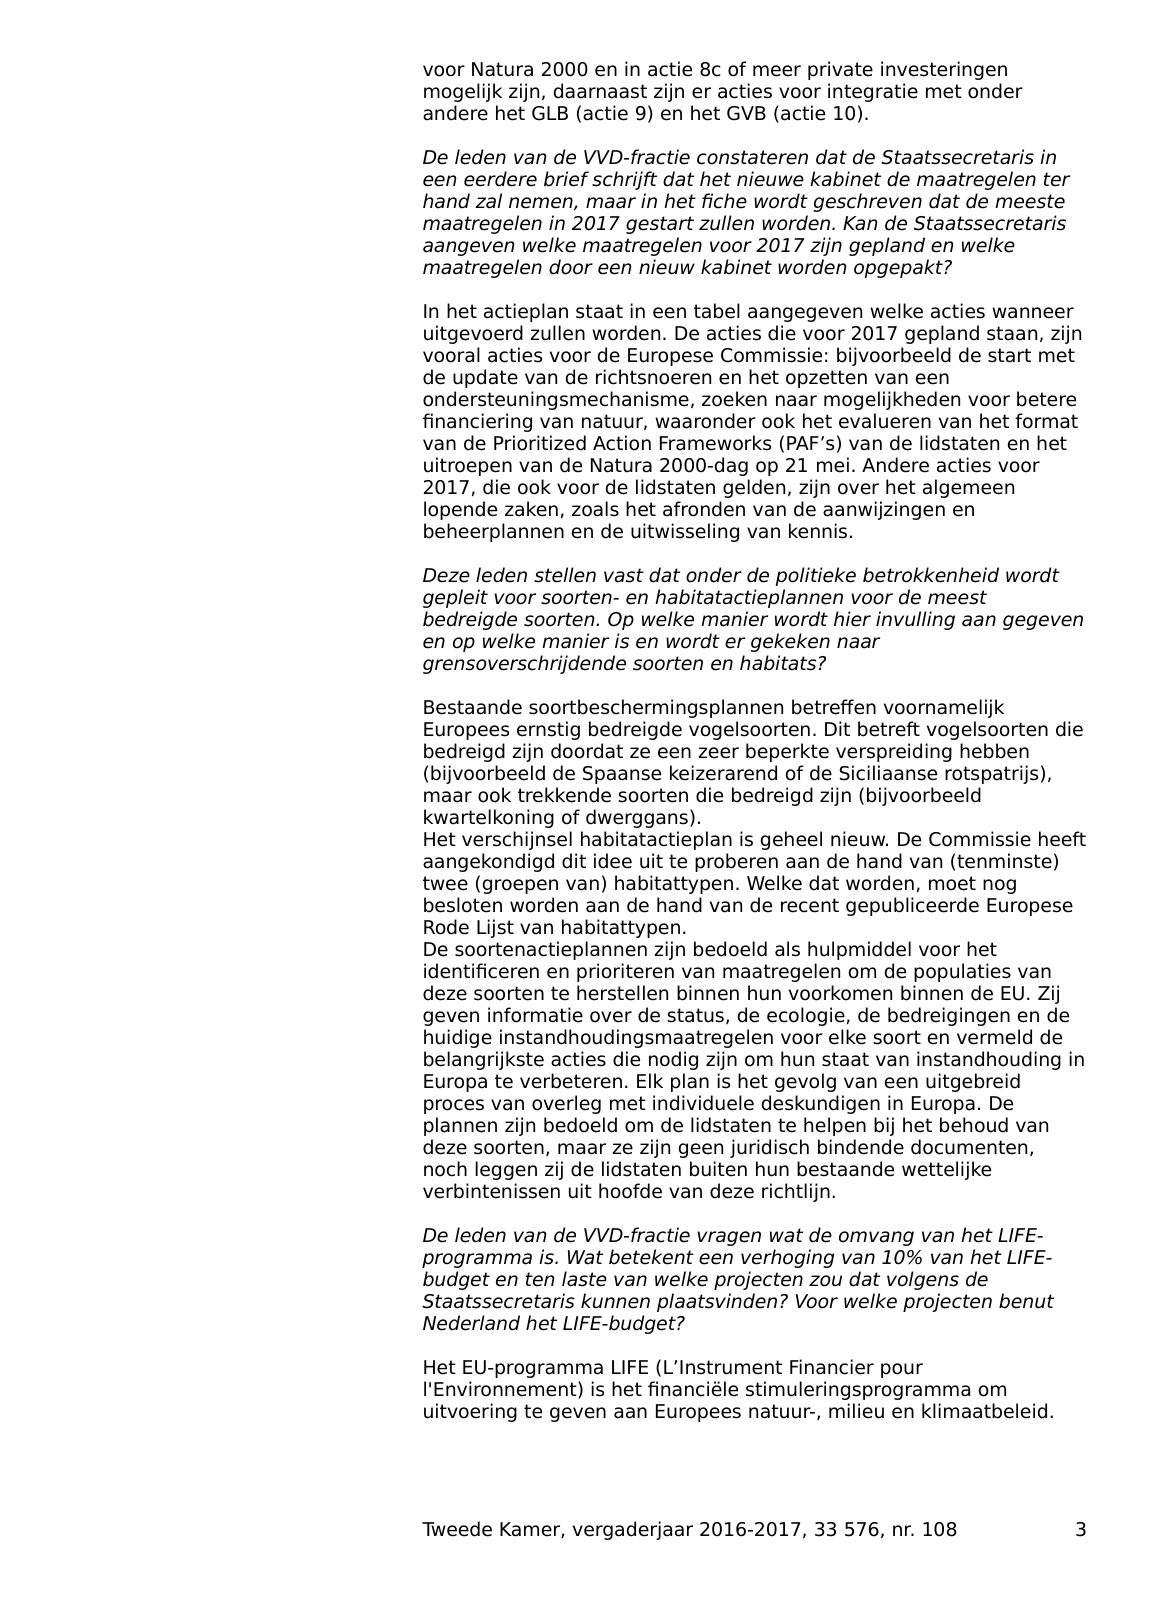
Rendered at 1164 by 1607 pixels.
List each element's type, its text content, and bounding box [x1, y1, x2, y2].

text Deze leden stellen vast dat onder de politieke betrokkenheid wordt gepleit voor soorten- en habitatactieplannen voor de meest bedreigde soorten. Op welke manier wordt hier invulling aan gegeven en op welke manier is en wordt er gekeken naar grensoverschrijdende soorten en habitats? [422, 565, 1087, 675]
text Bestaande soortbeschermingsplannen betreffen voornamelijk Europees ernstig bedreigde vogelsoorten. Dit betreft vogelsoorten die bedreigd zijn doordat ze een zeer beperkte verspreiding hebben (bijvoorbeeld de Spaanse keizerarend of de Siciliaanse rotspatrijs), maar ook trekkende soorten die bedreigd zijn (bijvoorbeeld kwartelkoning of dwerggans). [422, 697, 1087, 829]
text Het verschijnsel habitatactieplan is geheel nieuw. De Commissie heeft aangekondigd dit idee uit te proberen aan de hand van (tenminste) twee (groepen van) habitattypen. Welke dat worden, moet nog besloten worden aan de hand van de recent gepubliceerde Europese Rode Lijst van habitattypen. [422, 829, 1087, 939]
text De leden van de VVD-fractie constateren dat de Staatssecretaris in een eerdere brief schrijft dat het nieuwe kabinet de maatregelen ter hand zal nemen, maar in het fiche wordt geschreven dat de meeste maatregelen in 2017 gestart zullen worden. Kan de Staatssecretaris aangeven welke maatregelen voor 2017 zijn gepland en welke maatregelen door een nieuw kabinet worden opgepakt? [422, 147, 1087, 279]
text De leden van de VVD-fractie vragen wat de omvang van het LIFE-programma is. Wat betekent een verhoging van 10% van het LIFE-budget en ten laste van welke projecten zou dat volgens de Staatssecretaris kunnen plaatsvinden? Voor welke projecten benut Nederland het LIFE-budget? [422, 1225, 1087, 1335]
text De soortenactieplannen zijn bedoeld als hulpmiddel voor het identificeren en prioriteren van maatregelen om de populaties van deze soorten te herstellen binnen hun voorkomen binnen de EU. Zij geven informatie over de status, de ecologie, de bedreigingen en de huidige instandhoudingsmaatregelen voor elke soort en vermeld de belangrijkste acties die nodig zijn om hun staat van instandhouding in Europa te verbeteren. Elk plan is het gevolg van een uitgebreid proces van overleg met individuele deskundigen in Europa. De plannen zijn bedoeld om de lidstaten te helpen bij het behoud van deze soorten, maar ze zijn geen juridisch bindende documenten, noch leggen zij de lidstaten buiten hun bestaande wettelijke verbintenissen uit hoofde van deze richtlijn. [422, 939, 1087, 1203]
text In het actieplan staat in een tabel aangegeven welke acties wanneer uitgevoerd zullen worden. De acties die voor 2017 gepland staan, zijn vooral acties voor de Europese Commissie: bijvoorbeeld de start met de update van de richtsnoeren en het opzetten van een ondersteuningsmechanisme, zoeken naar mogelijkheden voor betere financiering van natuur, waaronder ook het evalueren van het format van de Prioritized Action Frameworks (PAF’s) van de lidstaten en het uitroepen van de Natura 2000-dag op 21 mei. Andere acties voor 2017, die ook voor de lidstaten gelden, zijn over het algemeen lopende zaken, zoals het afronden van de aanwijzingen en beheerplannen en de uitwisseling van kennis. [422, 301, 1087, 543]
text voor Natura 2000 en in actie 8c of meer private investeringen mogelijk zijn, daarnaast zijn er acties voor integratie met onder andere het GLB (actie 9) en het GVB (actie 10). [422, 59, 1087, 125]
text Het EU-programma LIFE (L’Instrument Financier pour l'Environnement) is het financiële stimuleringsprogramma om uitvoering te geven aan Europees natuur-, milieu en klimaatbeleid. [422, 1357, 1087, 1423]
